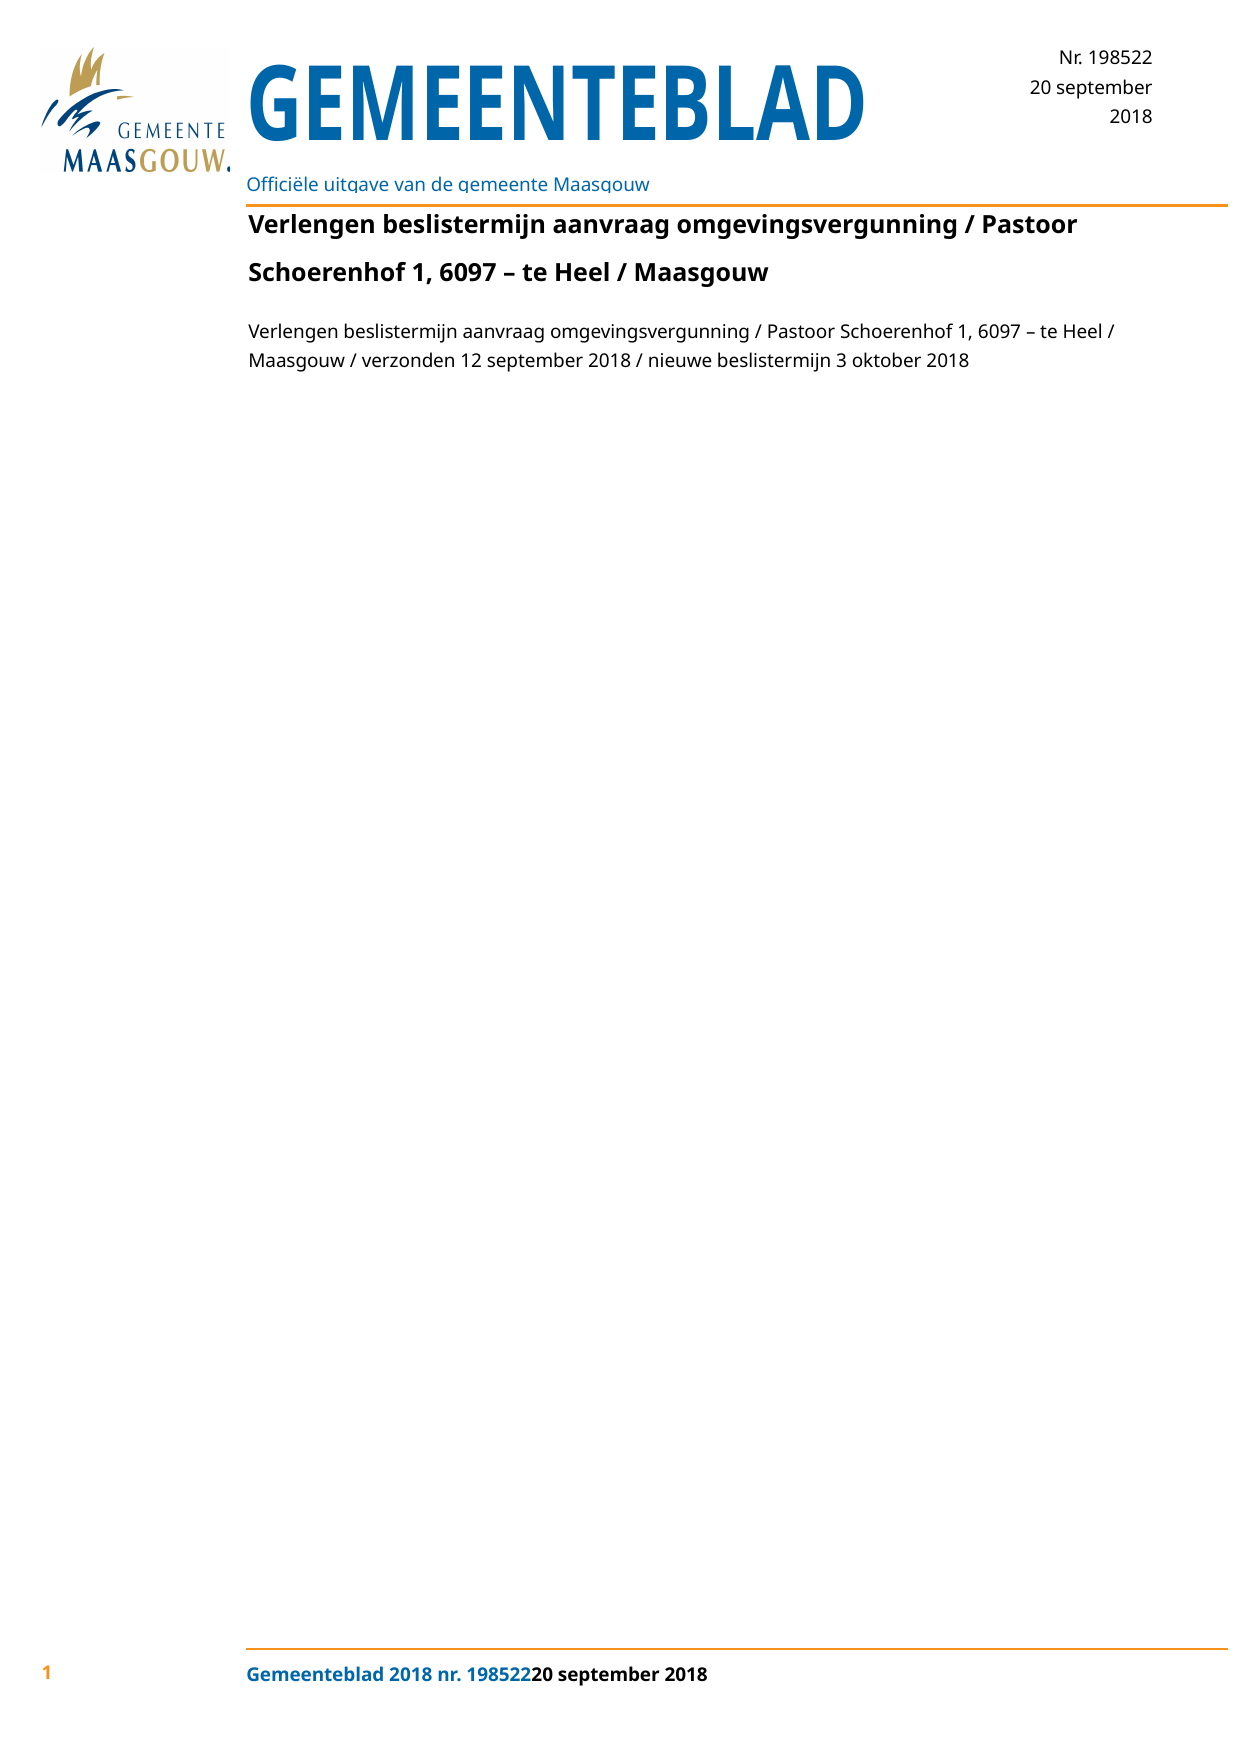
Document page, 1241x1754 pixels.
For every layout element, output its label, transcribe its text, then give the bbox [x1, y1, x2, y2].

text Verlengen beslistermijn aanvraag omgevingsvergunning / Pastoor Schoerenhof 1, 6097 – te Heel / Maasgouw / verzonden 12 september 2018 / nieuwe beslistermijn 3 oktober 2018 [248, 318, 1152, 373]
picture [41, 47, 231, 172]
text Verlengen beslistermijn aanvraag omgevingsvergunning / Pastoor Schoerenhof 1, 6097 – te Heel / Maasgouw [248, 207, 1152, 288]
